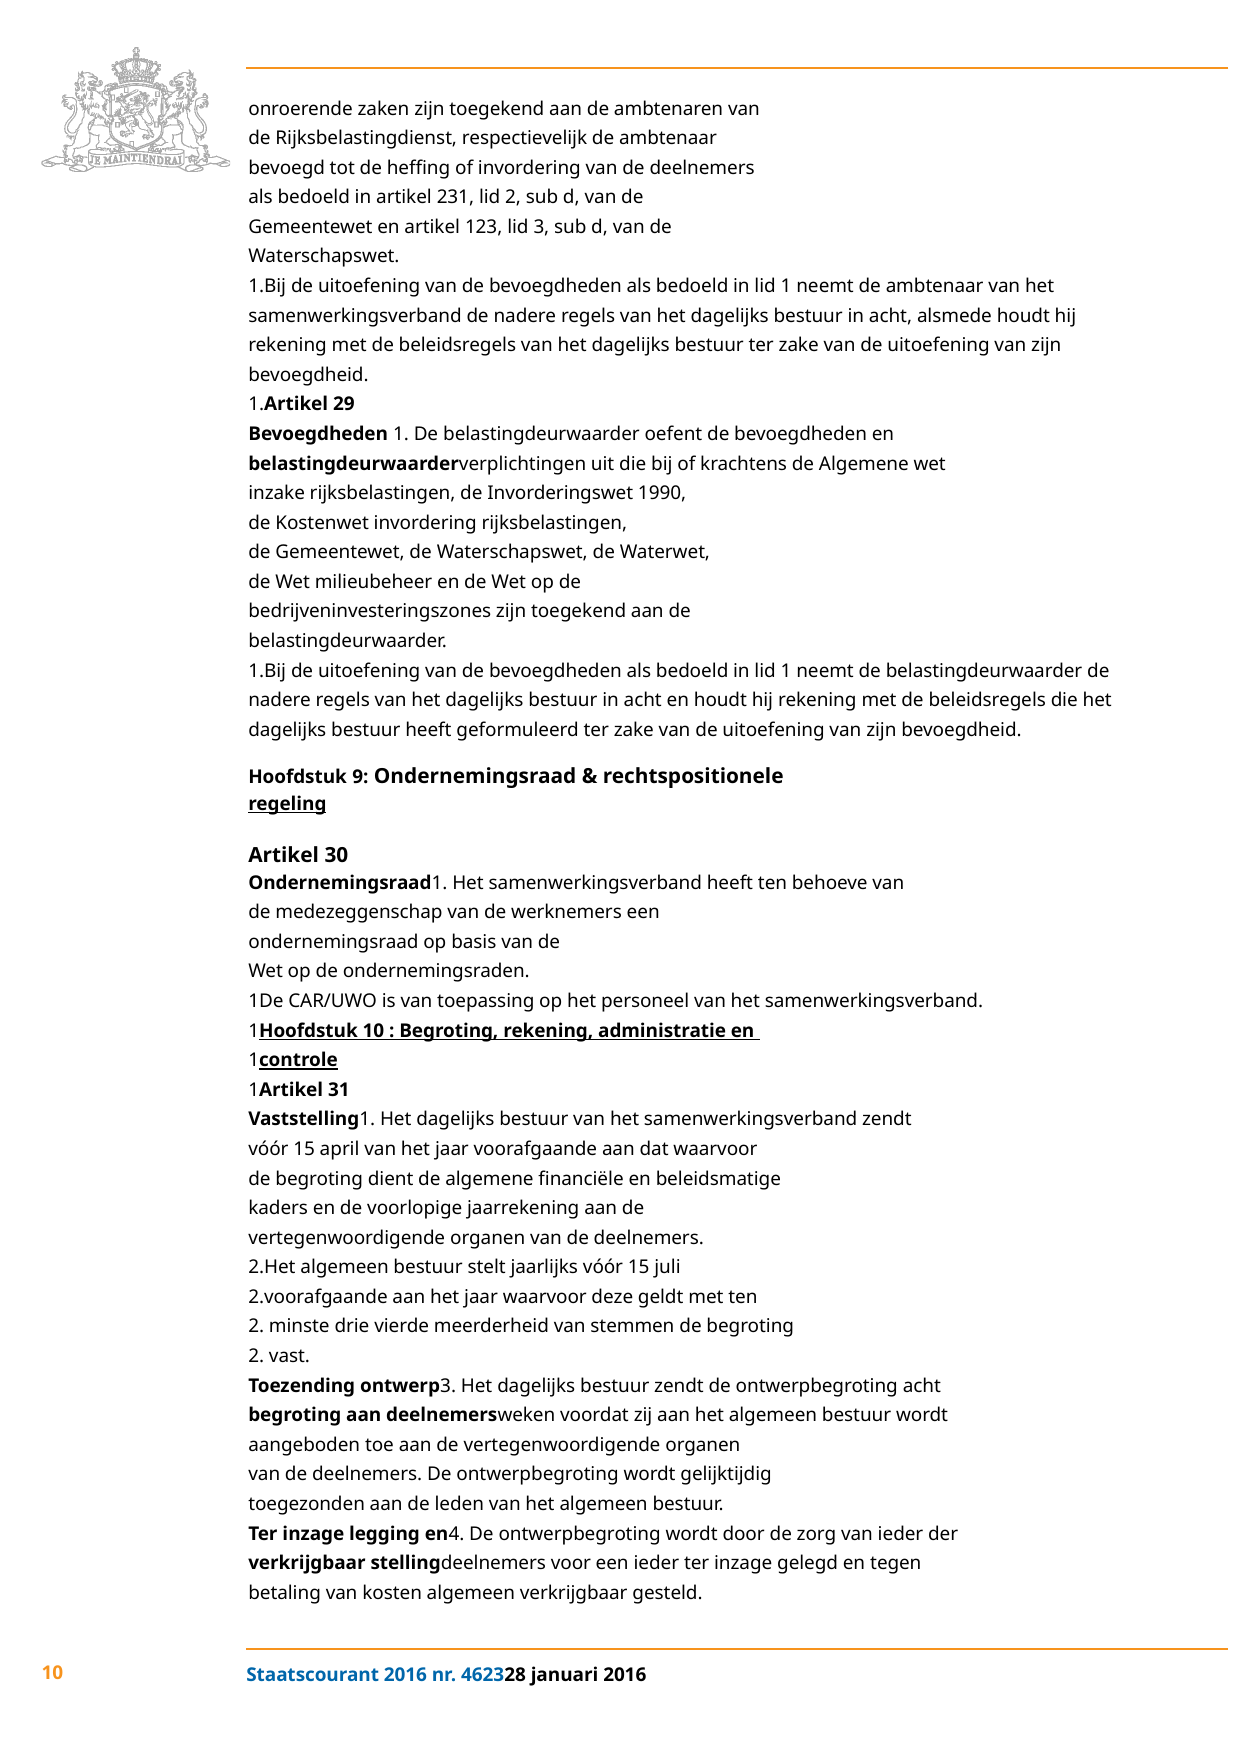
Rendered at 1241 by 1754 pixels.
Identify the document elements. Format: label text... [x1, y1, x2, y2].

text vertegenwoordigende organen van de deelnemers. [248, 1224, 1152, 1250]
text 2.voorafgaande aan het jaar waarvoor deze geldt met ten [248, 1283, 1152, 1309]
text Vaststelling1. Het dagelijks bestuur van het samenwerkingsverband zendt [248, 1106, 1152, 1131]
text ondernemingsraad op basis van de [248, 928, 1152, 954]
text kaders en de voorlopige jaarrekening aan de [248, 1194, 1152, 1220]
text begroting aan deelnemersweken voordat zij aan het algemeen bestuur wordt [248, 1401, 1152, 1427]
text de medezeggenschap van de werknemers een [248, 898, 1152, 924]
text Ondernemingsraad1. Het samenwerkingsverband heeft ten behoeve van [248, 869, 1152, 895]
text belastingdeurwaarder. [248, 627, 1152, 653]
picture [41, 47, 231, 172]
text 1.Bij de uitoefening van de bevoegdheden als bedoeld in lid 1 neemt de ambtenaar van het samenwerkingsverband de nadere regels van het dagelijks bestuur in acht, alsmede houdt hij rekening met de beleidsregels van het dagelijks bestuur ter zake van de uitoefening van zijn bevoegdheid. [248, 272, 1152, 387]
text Artikel 30 [248, 841, 1152, 869]
text toegezonden aan de leden van het algemeen bestuur. [248, 1490, 1152, 1516]
text onroerende zaken zijn toegekend aan de ambtenaren van [248, 95, 1152, 121]
text Gemeentewet en artikel 123, lid 3, sub d, van de [248, 213, 1152, 239]
text van de deelnemers. De ontwerpbegroting wordt gelijktijdig [248, 1461, 1152, 1486]
text belastingdeurwaarderverplichtingen uit die bij of krachtens de Algemene wet [248, 450, 1152, 476]
text 1Hoofdstuk 10 : Begroting, rekening, administratie en [248, 1017, 1152, 1043]
text Bevoegdheden 1. De belastingdeurwaarder oefent de bevoegdheden en [248, 420, 1152, 446]
text 2. vast. [248, 1342, 1152, 1368]
text inzake rijksbelastingen, de Invorderingswet 1990, [248, 479, 1152, 505]
text 1Artikel 31 [248, 1076, 1152, 1102]
text de Wet milieubeheer en de Wet op de [248, 568, 1152, 594]
text 1De CAR/UWO is van toepassing op het personeel van het samenwerkingsverband. [248, 987, 1152, 1013]
text Toezending ontwerp3. Het dagelijks bestuur zendt de ontwerpbegroting acht [248, 1372, 1152, 1398]
text Ter inzage legging en4. De ontwerpbegroting wordt door de zorg van ieder der [248, 1520, 1152, 1546]
text 2.Het algemeen bestuur stelt jaarlijks vóór 15 juli [248, 1253, 1152, 1279]
text regeling [248, 790, 1152, 816]
text de begroting dient de algemene financiële en beleidsmatige [248, 1165, 1152, 1191]
text 1.Bij de uitoefening van de bevoegdheden als bedoeld in lid 1 neemt de belastingdeurwaarder de nadere regels van het dagelijks bestuur in acht en houdt hij rekening met de beleidsregels die het dagelijks bestuur heeft geformuleerd ter zake van de uitoefening van zijn bevoegdheid. [248, 657, 1152, 742]
text de Rijksbelastingdienst, respectievelijk de ambtenaar [248, 124, 1152, 150]
text de Kostenwet invordering rijksbelastingen, [248, 509, 1152, 535]
text 1.Artikel 29 [248, 391, 1152, 416]
text aangeboden toe aan de vertegenwoordigende organen [248, 1431, 1152, 1457]
text bevoegd tot de heffing of invordering van de deelnemers [248, 154, 1152, 180]
text bedrijveninvesteringszones zijn toegekend aan de [248, 598, 1152, 623]
text Wet op de ondernemingsraden. [248, 958, 1152, 983]
text betaling van kosten algemeen verkrijgbaar gesteld. [248, 1579, 1152, 1605]
text vóór 15 april van het jaar voorafgaande aan dat waarvoor [248, 1135, 1152, 1161]
text Hoofdstuk 9: Ondernemingsraad & rechtspositionele [248, 762, 1152, 790]
text 1controle [248, 1046, 1152, 1072]
text verkrijgbaar stellingdeelnemers voor een ieder ter inzage gelegd en tegen [248, 1549, 1152, 1575]
text de Gemeentewet, de Waterschapswet, de Waterwet, [248, 538, 1152, 564]
text Waterschapswet. [248, 243, 1152, 268]
text als bedoeld in artikel 231, lid 2, sub d, van de [248, 183, 1152, 209]
text 2. minste drie vierde meerderheid van stemmen de begroting [248, 1313, 1152, 1338]
